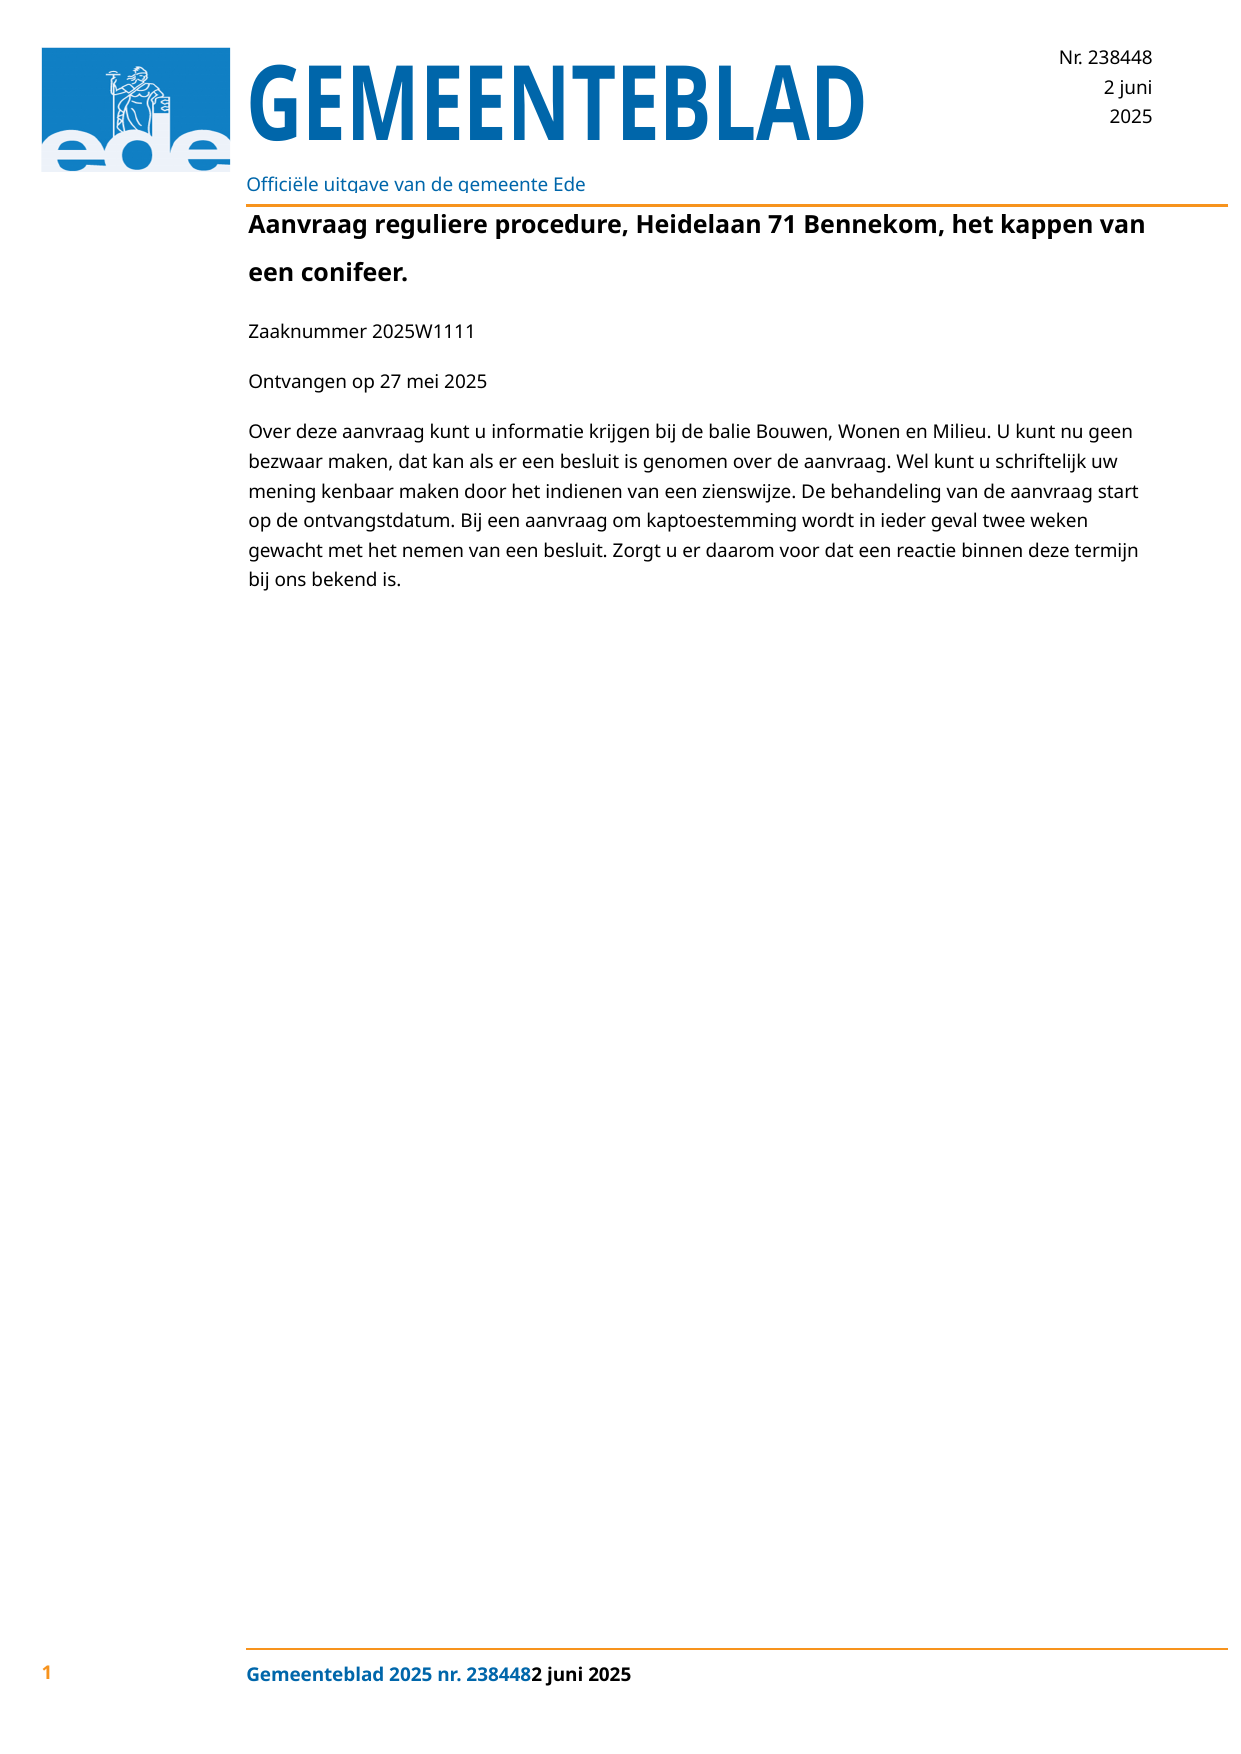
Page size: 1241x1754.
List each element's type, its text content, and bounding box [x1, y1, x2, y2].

text Ontvangen op 27 mei 2025 [248, 368, 1152, 394]
text Aanvraag reguliere procedure, Heidelaan 71 Bennekom, het kappen van een conifeer. [248, 207, 1152, 288]
text Zaaknummer 2025W1111 [248, 318, 1152, 344]
picture [41, 47, 231, 172]
text Over deze aanvraag kunt u informatie krijgen bij de balie Bouwen, Wonen en Milieu. U kunt nu geen bezwaar maken, dat kan als er een besluit is genomen over de aanvraag. Wel kunt u schriftelijk uw mening kenbaar maken door het indienen van een zienswijze. De behandeling van de aanvraag start op de ontvangstdatum. Bij een aanvraag om kaptoestemming wordt in ieder geval twee weken gewacht met het nemen van een besluit. Zorgt u er daarom voor dat een reactie binnen deze termijn bij ons bekend is. [248, 419, 1152, 592]
